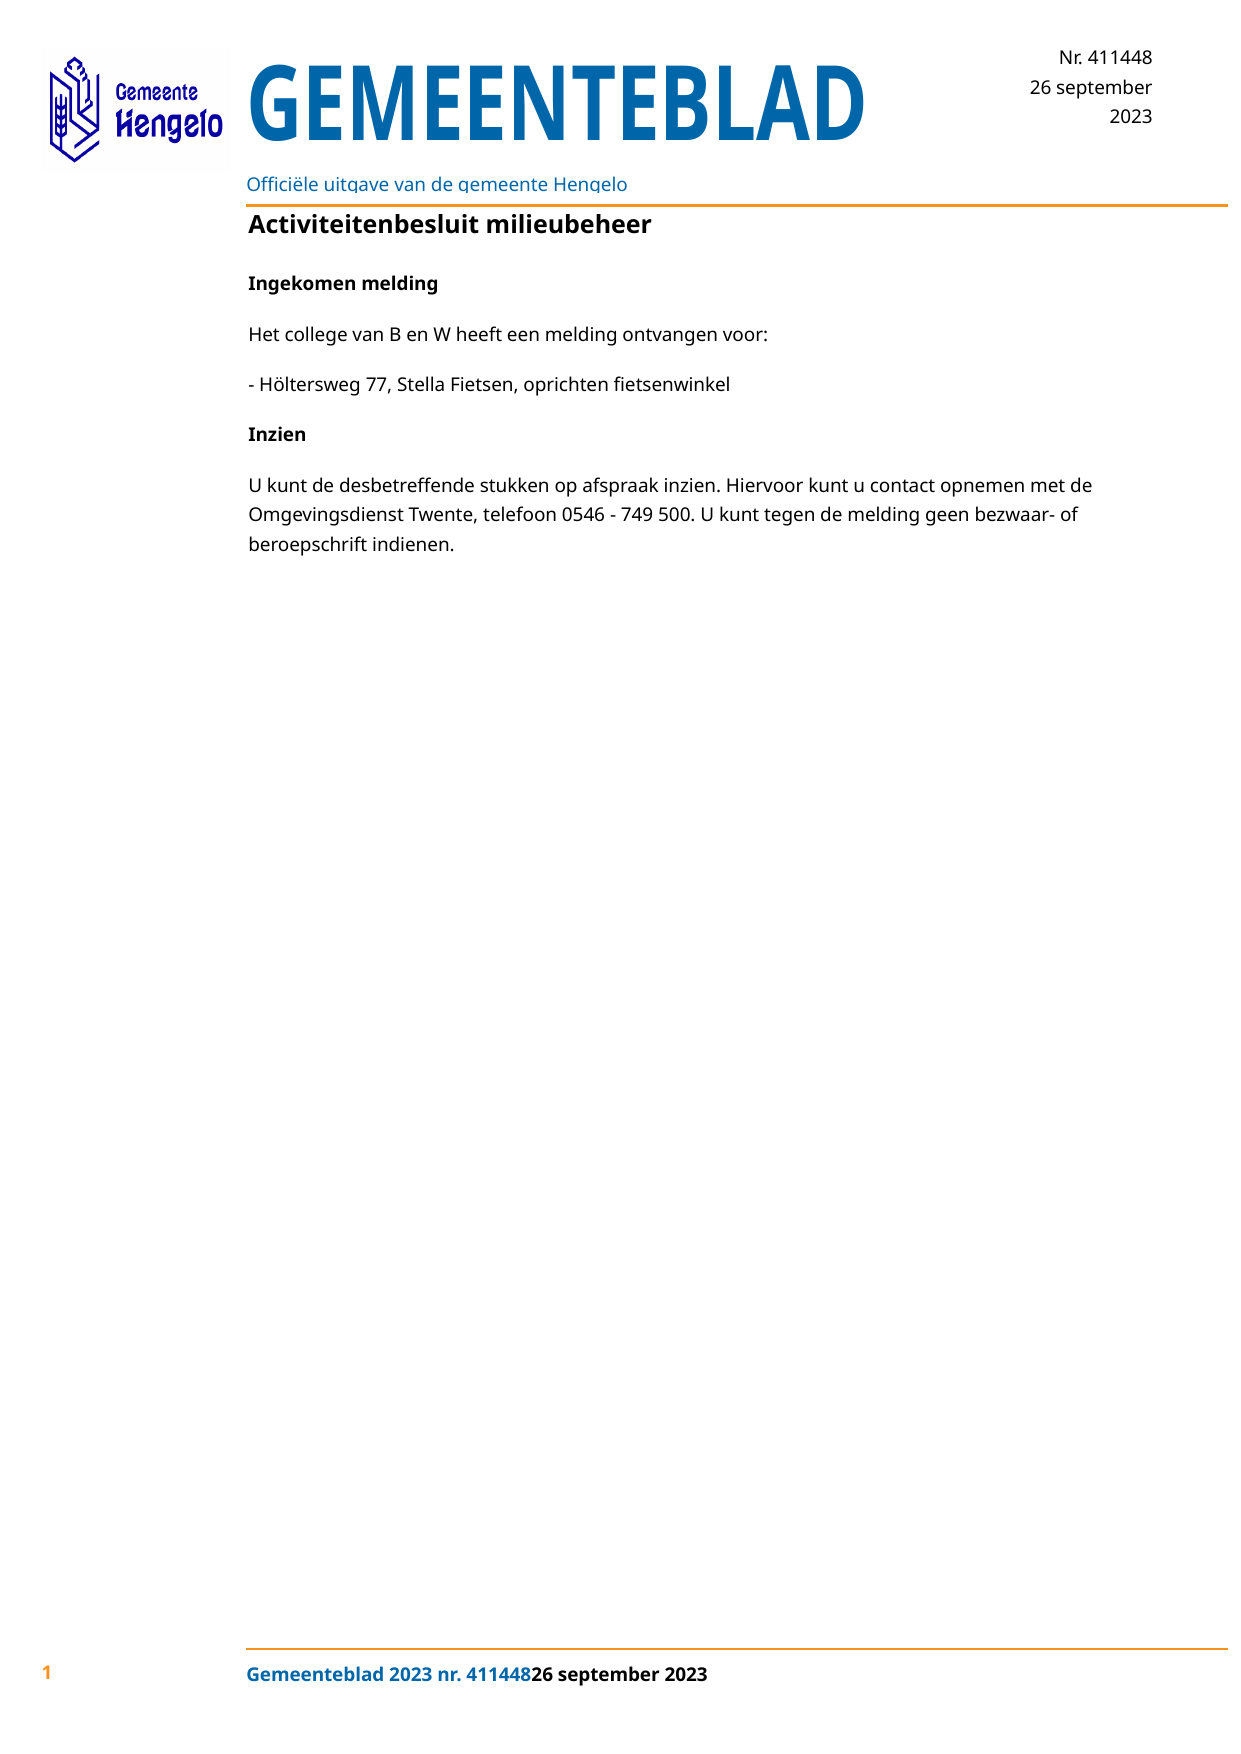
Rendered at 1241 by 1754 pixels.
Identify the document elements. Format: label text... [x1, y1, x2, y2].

text - Höltersweg 77, Stella Fietsen, oprichten fietsenwinkel [248, 371, 1152, 397]
text Inzien [248, 422, 1152, 447]
text Ingekomen melding [248, 270, 1152, 296]
text Activiteitenbesluit milieubeheer [248, 207, 1152, 241]
text Het college van B en W heeft een melding ontvangen voor: [248, 321, 1152, 346]
picture [41, 47, 231, 172]
text U kunt de desbetreffende stukken op afspraak inzien. Hiervoor kunt u contact opnemen met de Omgevingsdienst Twente, telefoon 0546 - 749 500. U kunt tegen de melding geen bezwaar- of beroepschrift indienen. [248, 472, 1152, 557]
